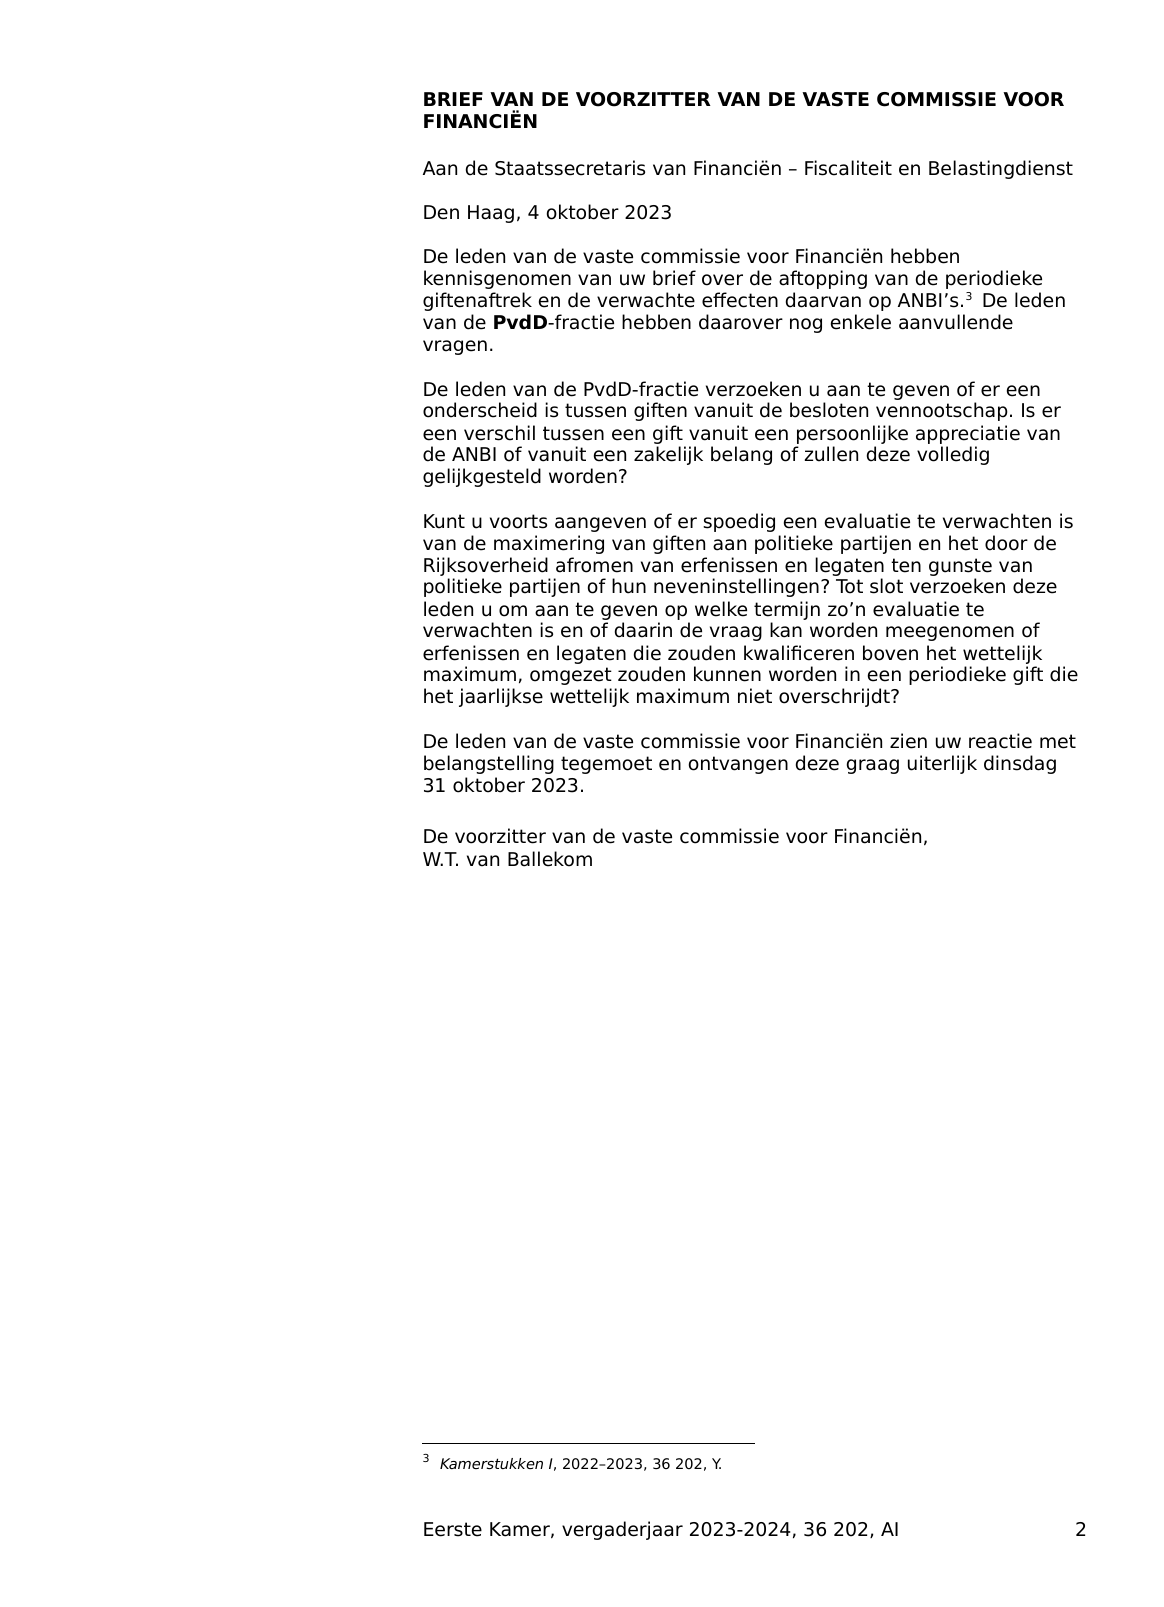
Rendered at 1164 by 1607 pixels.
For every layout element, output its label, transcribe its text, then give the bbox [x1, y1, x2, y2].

text De leden van de vaste commissie voor Financiën zien uw reactie met belangstelling tegemoet en ontvangen deze graag uiterlijk dinsdag 31 oktober 2023. [422, 731, 1087, 796]
text Kunt u voorts aangeven of er spoedig een evaluatie te verwachten is van de maximering van giften aan politieke partijen en het door de Rijksoverheid afromen van erfenissen en legaten ten gunste van politieke partijen of hun neveninstellingen? Tot slot verzoeken deze leden u om aan te geven op welke termijn zo’n evaluatie te verwachten is en of daarin de vraag kan worden meegenomen of erfenissen en legaten die zouden kwalificeren boven het wettelijk maximum, omgezet zouden kunnen worden in een periodieke gift die het jaarlijkse wettelijk maximum niet overschrijdt? [422, 511, 1087, 708]
subtitle BRIEF VAN DE VOORZITTER VAN DE VASTE COMMISSIE VOOR FINANCIËN [422, 89, 1087, 133]
text Den Haag, 4 oktober 2023 [422, 202, 1087, 224]
text De leden van de vaste commissie voor Financiën hebben kennisgenomen van uw brief over de aftopping van de periodieke giftenaftrek en de verwachte effecten daarvan op ANBI’s. De leden van de PvdD-fractie hebben daarover nog enkele aanvullende vragen. [422, 246, 1087, 356]
text Kamerstukken I, 2022–2023, 36 202, Y. [422, 1452, 1087, 1474]
text De leden van de PvdD-fractie verzoeken u aan te geven of er een onderscheid is tussen giften vanuit de besloten vennootschap. Is er een verschil tussen een gift vanuit een persoonlijke appreciatie van de ANBI of vanuit een zakelijk belang of zullen deze volledig gelijkgesteld worden? [422, 378, 1087, 488]
text Aan de Staatssecretaris van Financiën – Fiscaliteit en Belastingdienst [422, 158, 1087, 180]
text De voorzitter van de vaste commissie voor Financiën, W.T. van Ballekom [422, 826, 1087, 870]
